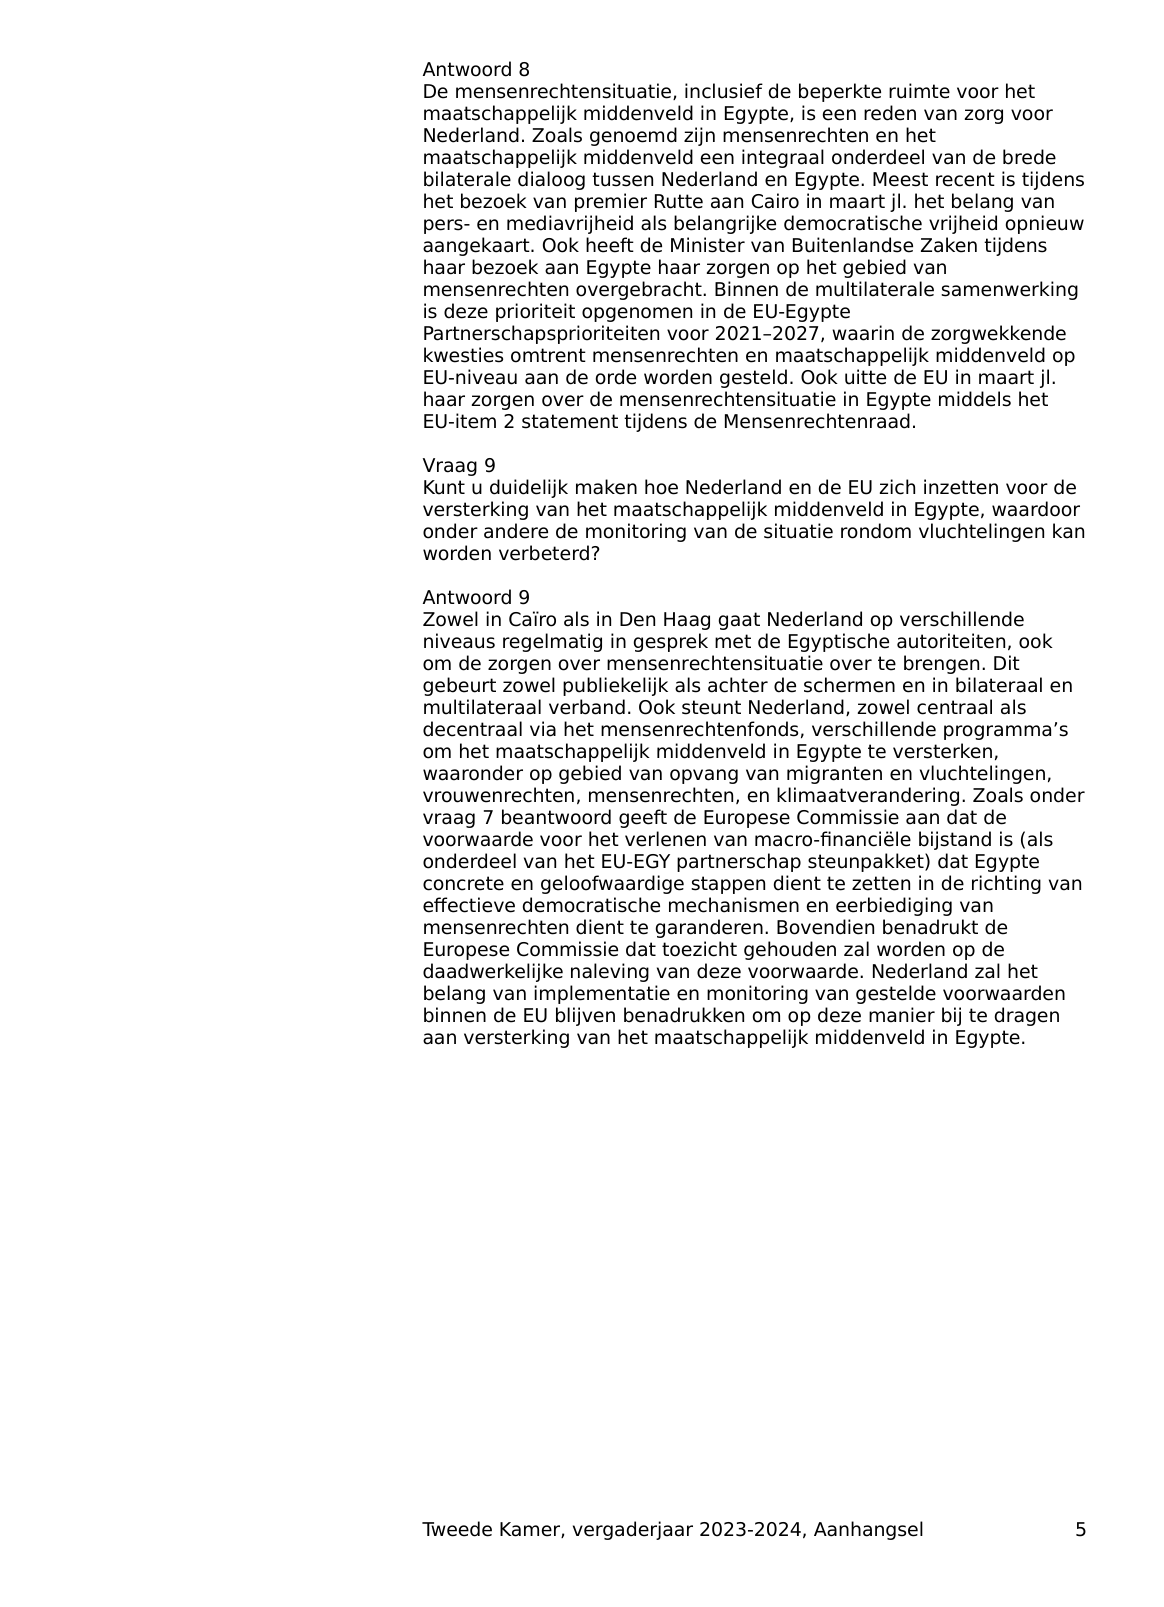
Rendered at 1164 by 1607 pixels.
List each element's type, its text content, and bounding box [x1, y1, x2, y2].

text Zowel in Caïro als in Den Haag gaat Nederland op verschillende niveaus regelmatig in gesprek met de Egyptische autoriteiten, ook om de zorgen over mensenrechtensituatie over te brengen. Dit gebeurt zowel publiekelijk als achter de schermen en in bilateraal en multilateraal verband. Ook steunt Nederland, zowel centraal als decentraal via het mensenrechtenfonds, verschillende programma’s om het maatschappelijk middenveld in Egypte te versterken, waaronder op gebied van opvang van migranten en vluchtelingen, vrouwenrechten, mensenrechten, en klimaatverandering. Zoals onder vraag 7 beantwoord geeft de Europese Commissie aan dat de voorwaarde voor het verlenen van macro-financiële bijstand is (als onderdeel van het EU-EGY partnerschap steunpakket) dat Egypte concrete en geloofwaardige stappen dient te zetten in de richting van effectieve democratische mechanismen en eerbiediging van mensenrechten dient te garanderen. Bovendien benadrukt de Europese Commissie dat toezicht gehouden zal worden op de daadwerkelijke naleving van deze voorwaarde. Nederland zal het belang van implementatie en monitoring van gestelde voorwaarden binnen de EU blijven benadrukken om op deze manier bij te dragen aan versterking van het maatschappelijk middenveld in Egypte. [422, 609, 1087, 1048]
text De mensenrechtensituatie, inclusief de beperkte ruimte voor het maatschappelijk middenveld in Egypte, is een reden van zorg voor Nederland. Zoals genoemd zijn mensenrechten en het maatschappelijk middenveld een integraal onderdeel van de brede bilaterale dialoog tussen Nederland en Egypte. Meest recent is tijdens het bezoek van premier Rutte aan Cairo in maart jl. het belang van pers- en mediavrijheid als belangrijke democratische vrijheid opnieuw aangekaart. Ook heeft de Minister van Buitenlandse Zaken tijdens haar bezoek aan Egypte haar zorgen op het gebied van mensenrechten overgebracht. Binnen de multilaterale samenwerking is deze prioriteit opgenomen in de EU-Egypte Partnerschapsprioriteiten voor 2021–2027, waarin de zorgwekkende kwesties omtrent mensenrechten en maatschappelijk middenveld op EU-niveau aan de orde worden gesteld. Ook uitte de EU in maart jl. haar zorgen over de mensenrechtensituatie in Egypte middels het EU-item 2 statement tijdens de Mensenrechtenraad. [422, 81, 1087, 433]
text Antwoord 8 [422, 59, 1087, 81]
text Antwoord 9 [422, 587, 1087, 609]
text Vraag 9 [422, 455, 1087, 477]
text Kunt u duidelijk maken hoe Nederland en de EU zich inzetten voor de versterking van het maatschappelijk middenveld in Egypte, waardoor onder andere de monitoring van de situatie rondom vluchtelingen kan worden verbeterd? [422, 477, 1087, 565]
